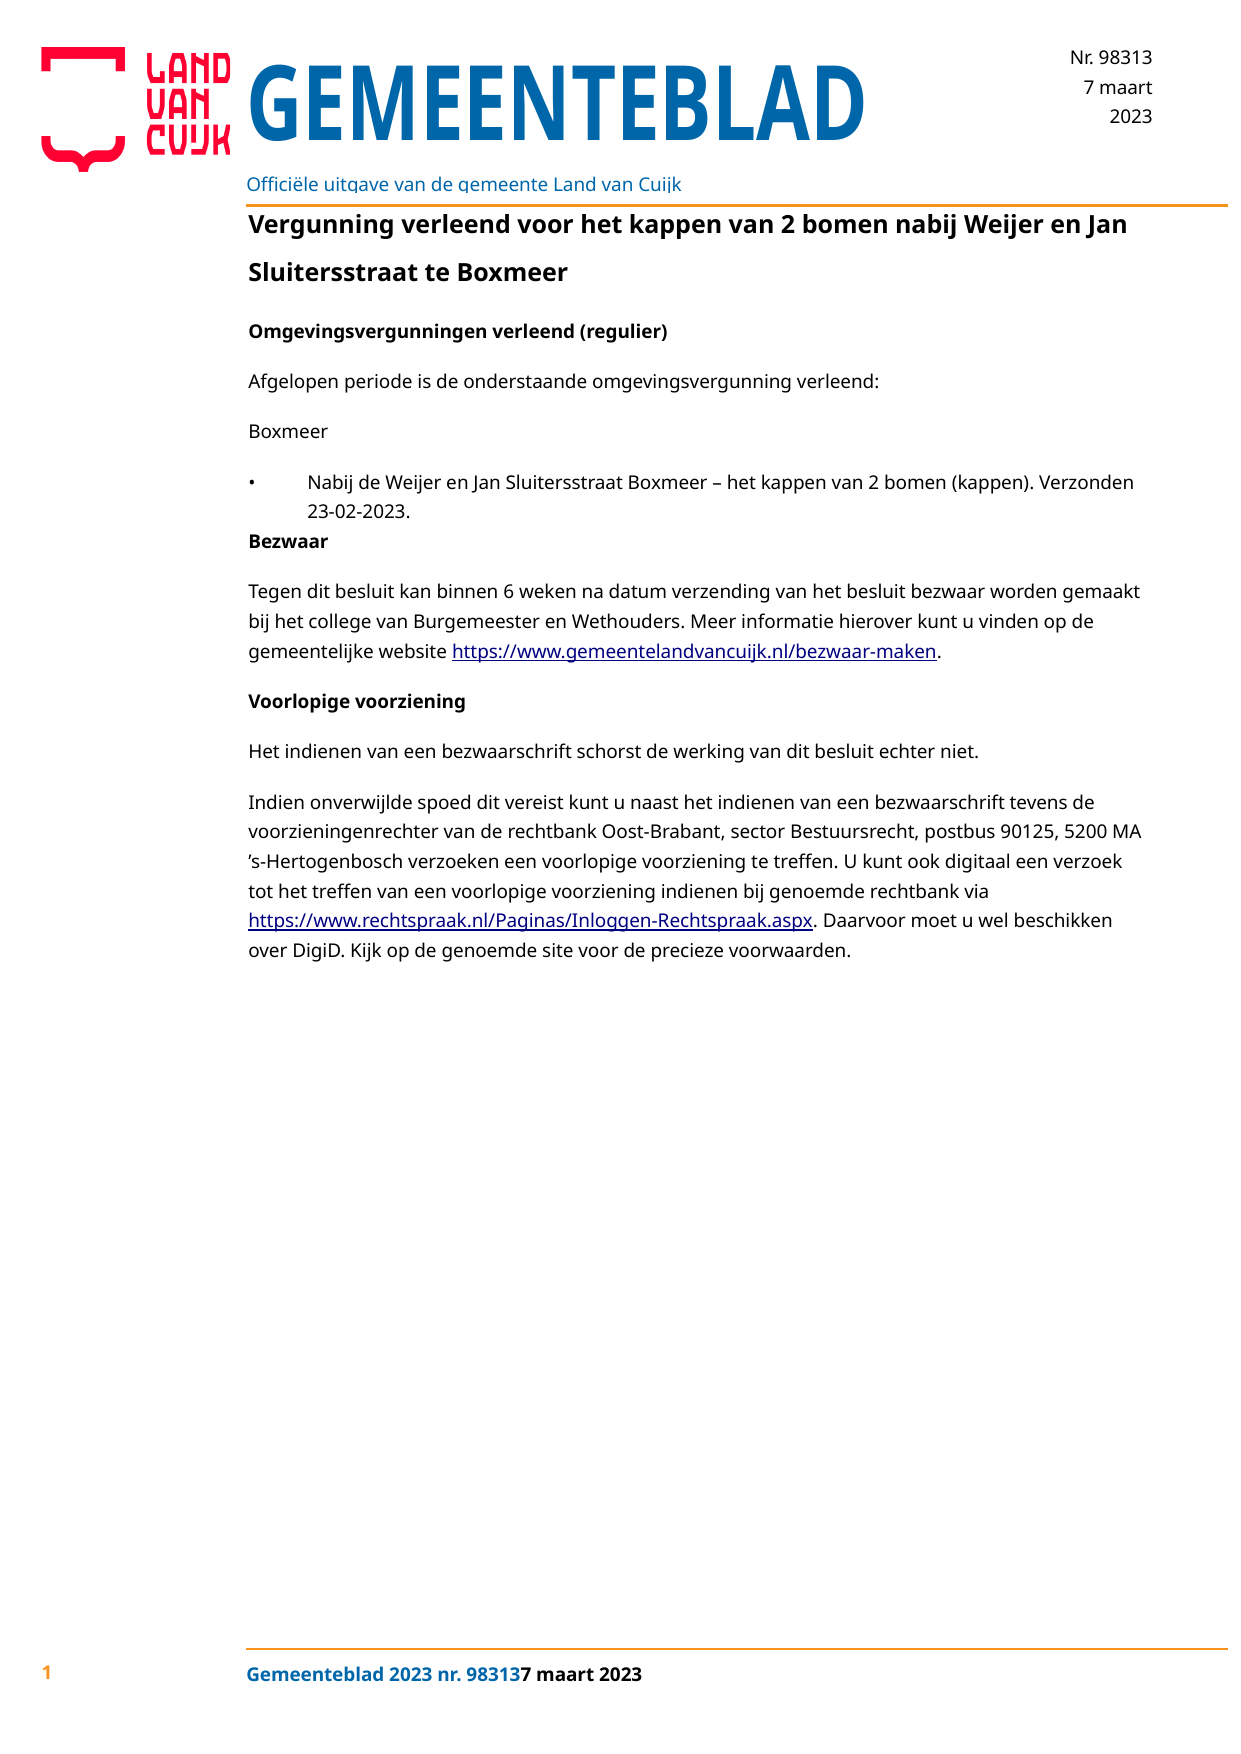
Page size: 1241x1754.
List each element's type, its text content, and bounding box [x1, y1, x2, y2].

text Boxmeer [248, 419, 1152, 444]
text Omgevingsvergunningen verleend (regulier) [248, 318, 1152, 344]
text Het indienen van een bezwaarschrift schorst de werking van dit besluit echter niet. [248, 739, 1152, 764]
list Nabij de Weijer en Jan Sluitersstraat Boxmeer – het kappen van 2 bomen (kappen). Verzonden 23-02-2023. [248, 469, 1152, 524]
text Afgelopen periode is de onderstaande omgevingsvergunning verleend: [248, 368, 1152, 394]
text Bezwaar [248, 528, 1152, 554]
text Indien onverwijlde spoed dit vereist kunt u naast het indienen van een bezwaarschrift tevens de voorzieningenrechter van de rechtbank Oost-Brabant, sector Bestuursrecht, postbus 90125, 5200 MA ’s-Hertogenbosch verzoeken een voorlopige voorziening te treffen. U kunt ook digitaal een verzoek tot het treffen van een voorlopige voorziening indienen bij genoemde rechtbank via https://www.rechtspraak.nl/Paginas/Inloggen-Rechtspraak.aspx. Daarvoor moet u wel beschikken over DigiD. Kijk op de genoemde site voor de precieze voorwaarden. [248, 789, 1152, 963]
text Tegen dit besluit kan binnen 6 weken na datum verzending van het besluit bezwaar worden gemaakt bij het college van Burgemeester en Wethouders. Meer informatie hierover kunt u vinden op de gemeentelijke website https://www.gemeentelandvancuijk.nl/bezwaar-maken. [248, 579, 1152, 664]
text Vergunning verleend voor het kappen van 2 bomen nabij Weijer en Jan Sluitersstraat te Boxmeer [248, 207, 1152, 288]
picture [41, 47, 231, 172]
text Voorlopige voorziening [248, 688, 1152, 714]
